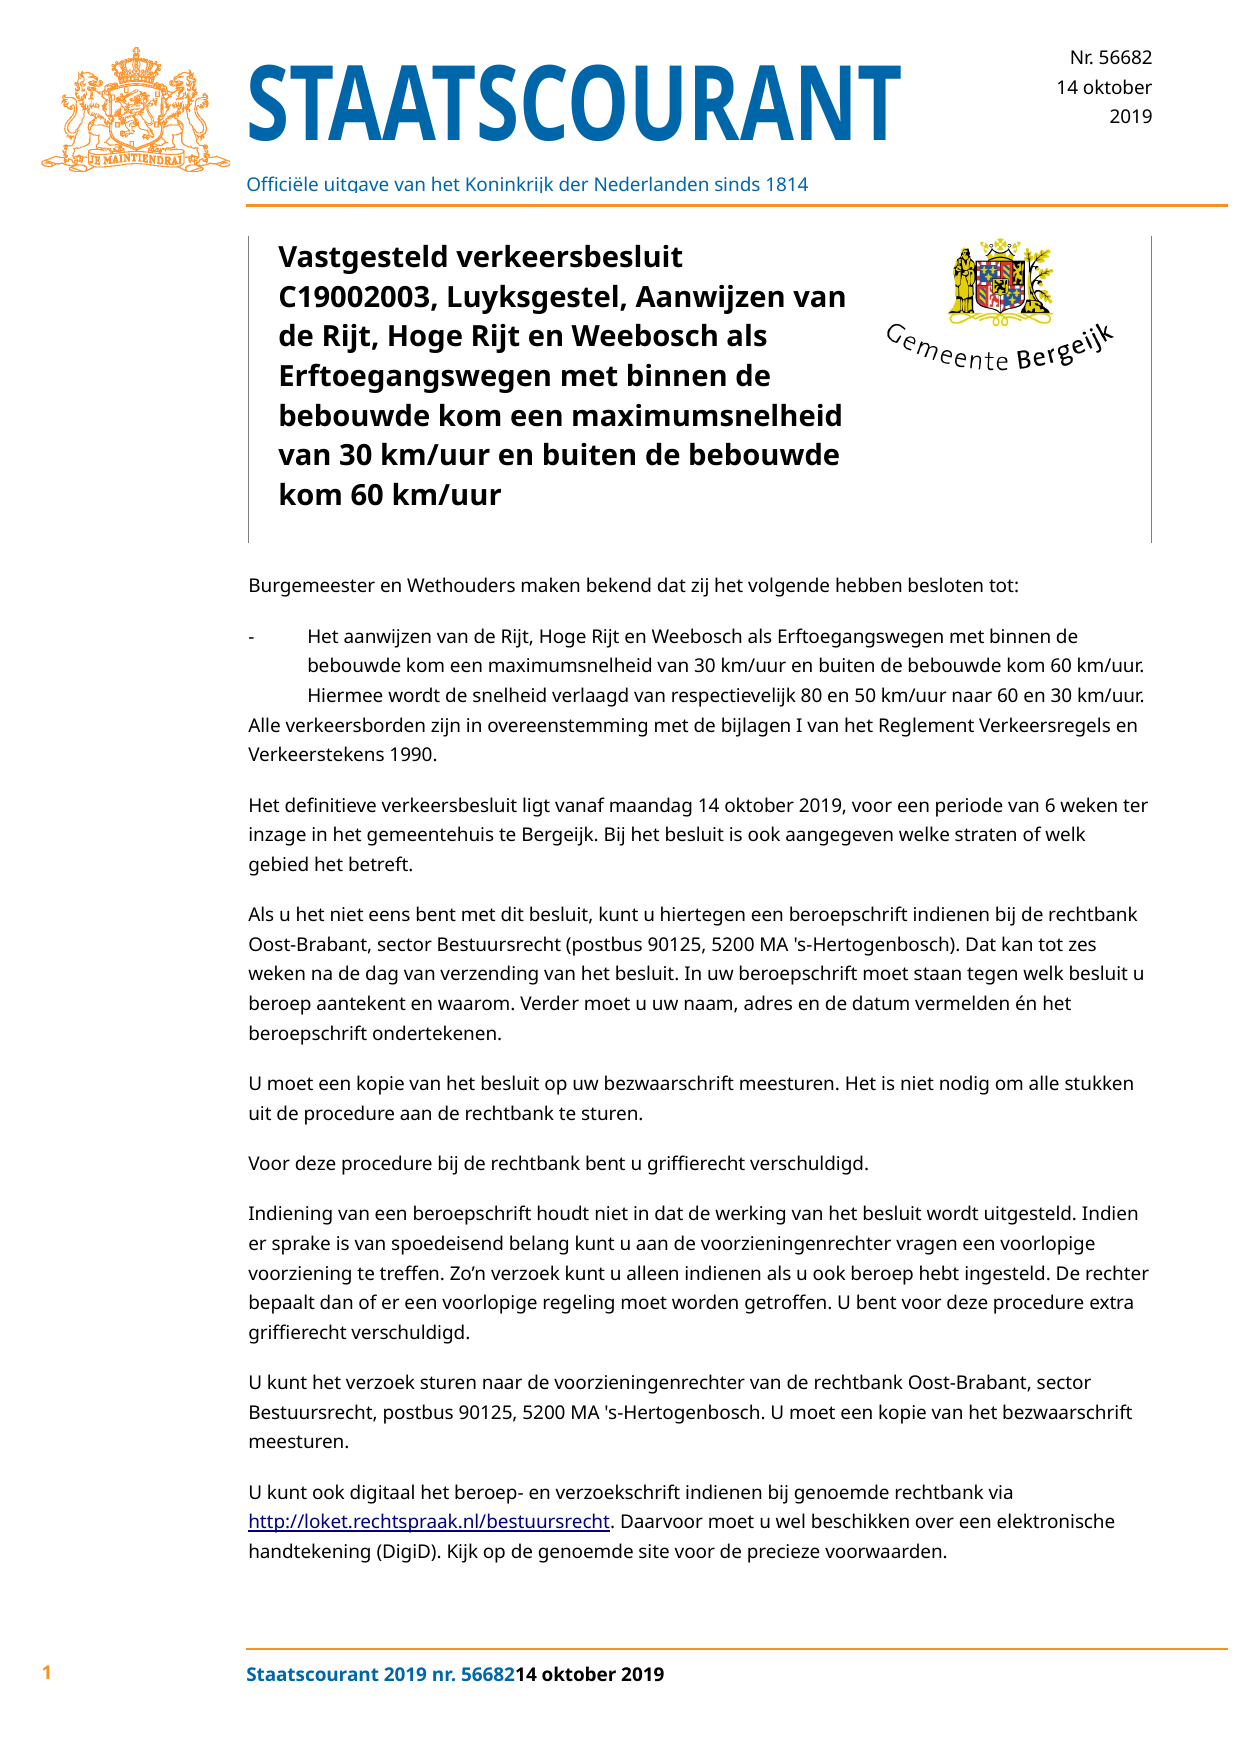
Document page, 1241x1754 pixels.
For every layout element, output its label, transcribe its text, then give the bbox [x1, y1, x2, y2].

text Als u het niet eens bent met dit besluit, kunt u hiertegen een beroepschrift indienen bij de rechtbank Oost-Brabant, sector Bestuursrecht (postbus 90125, 5200 MA 's‑Hertogenbosch). Dat kan tot zes weken na de dag van verzending van het besluit. In uw beroepschrift moet staan tegen welk besluit u beroep aantekent en waarom. Verder moet u uw naam, adres en de datum vermelden én het beroepschrift ondertekenen. [248, 901, 1152, 1046]
text Het definitieve verkeersbesluit ligt vanaf maandag 14 oktober 2019, voor een periode van 6 weken ter inzage in het gemeentehuis te Bergeijk. Bij het besluit is ook aangegeven welke straten of welk gebied het betreft. [248, 792, 1152, 877]
list Het aanwijzen van de Rijt, Hoge Rijt en Weebosch als Erftoegangswegen met binnen de bebouwde kom een maximumsnelheid van 30 km/uur en buiten de bebouwde kom 60 km/uur. Hiermee wordt de snelheid verlaagd van respectievelijk 80 en 50 km/uur naar 60 en 30 km/uur. [248, 623, 1152, 708]
text Indiening van een beroepschrift houdt niet in dat de werking van het besluit wordt uitgesteld. Indien er sprake is van spoedeisend belang kunt u aan de voorzieningenrechter vragen een voorlopige voorziening te treffen. Zo’n verzoek kunt u alleen indienen als u ook beroep hebt ingesteld. De rechter bepaalt dan of er een voorlopige regeling moet worden getroffen. U bent voor deze procedure extra griffierecht verschuldigd. [248, 1201, 1152, 1345]
text U moet een kopie van het besluit op uw bezwaarschrift meesturen. Het is niet nodig om alle stukken uit de procedure aan de rechtbank te sturen. [248, 1070, 1152, 1126]
text Voor deze procedure bij de rechtbank bent u griffierecht verschuldigd. [248, 1150, 1152, 1176]
table_header Vastgesteld verkeersbesluit C19002003, Luyksgestel, Aanwijzen van de Rijt, Hoge Rijt en Weebosch als Erftoegangswegen met binnen de bebouwde kom een maximumsnelheid van 30 km/uur en buiten de bebouwde kom 60 km/uur [249, 236, 850, 543]
table_header [850, 236, 1151, 543]
picture [41, 47, 231, 172]
text U kunt ook digitaal het beroep- en verzoekschrift indienen bij genoemde rechtbank via http://loket.rechtspraak.nl/bestuursrecht. Daarvoor moet u wel beschikken over een elektronische handtekening (DigiD). Kijk op de genoemde site voor de precieze voorwaarden. [248, 1479, 1152, 1564]
text Burgemeester en Wethouders maken bekend dat zij het volgende hebben besloten tot: [248, 573, 1152, 598]
picture [882, 236, 1119, 372]
text U kunt het verzoek sturen naar de voorzieningenrechter van de rechtbank Oost-Brabant, sector Bestuursrecht, postbus 90125, 5200 MA 's‑Hertogenbosch. U moet een kopie van het bezwaarschrift meesturen. [248, 1369, 1152, 1454]
text Alle verkeersborden zijn in overeenstemming met de bijlagen I van het Reglement Verkeersregels en Verkeerstekens 1990. [248, 712, 1152, 767]
